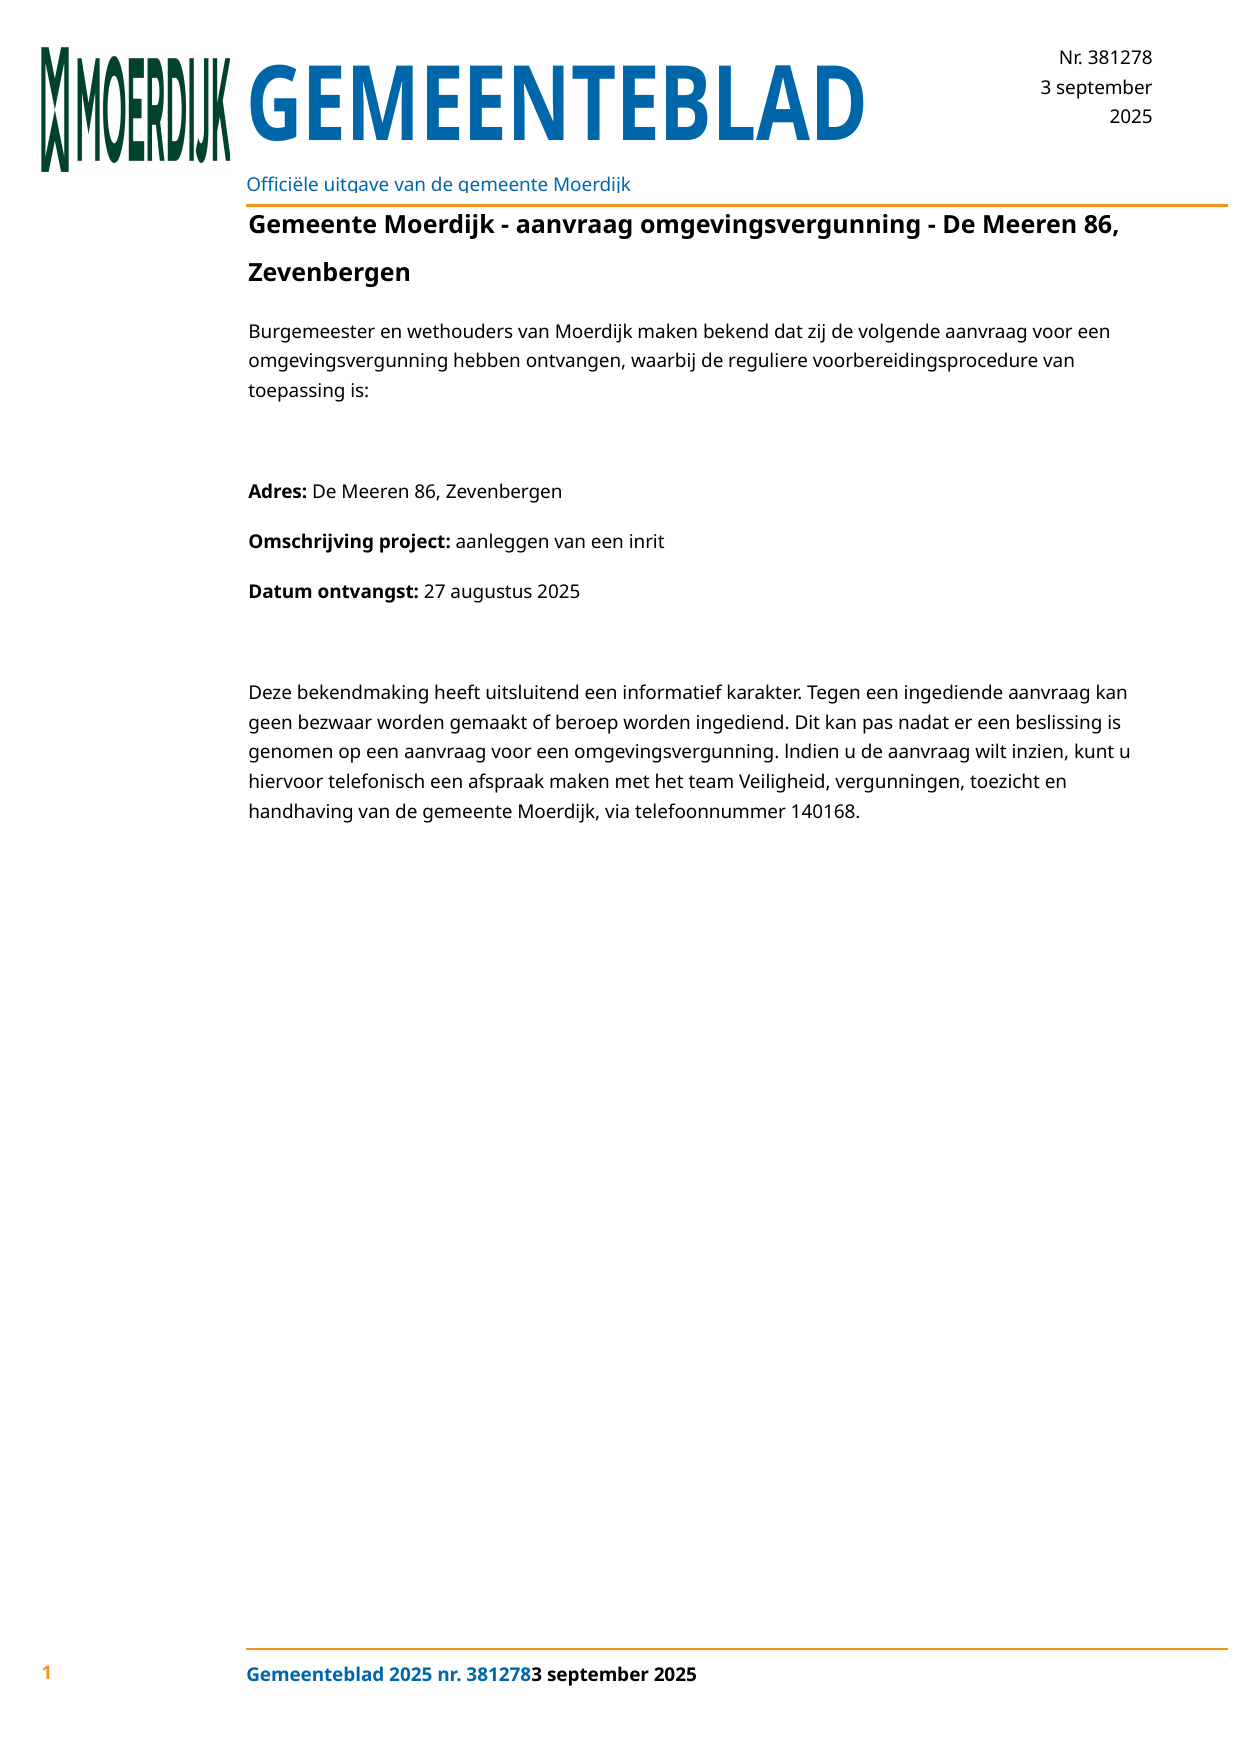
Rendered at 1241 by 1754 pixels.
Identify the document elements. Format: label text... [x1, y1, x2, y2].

text Deze bekendmaking heeft uitsluitend een informatief karakter. Tegen een ingediende aanvraag kan geen bezwaar worden gemaakt of beroep worden ingediend. Dit kan pas nadat er een beslissing is genomen op een aanvraag voor een omgevingsvergunning. lndien u de aanvraag wilt inzien, kunt u hiervoor telefonisch een afspraak maken met het team Veiligheid, vergunningen, toezicht en handhaving van de gemeente Moerdijk, via telefoonnummer 140168. [248, 679, 1152, 824]
picture [41, 47, 231, 172]
text Adres: De Meeren 86, Zevenbergen [248, 478, 1152, 504]
text Burgemeester en wethouders van Moerdijk maken bekend dat zij de volgende aanvraag voor een omgevingsvergunning hebben ontvangen, waarbij de reguliere voorbereidingsprocedure van toepassing is: [248, 318, 1152, 403]
text Omschrijving project: aanleggen van een inrit [248, 528, 1152, 554]
text Datum ontvangst: 27 augustus 2025 [248, 579, 1152, 604]
text Gemeente Moerdijk - aanvraag omgevingsvergunning - De Meeren 86, Zevenbergen [248, 207, 1152, 288]
